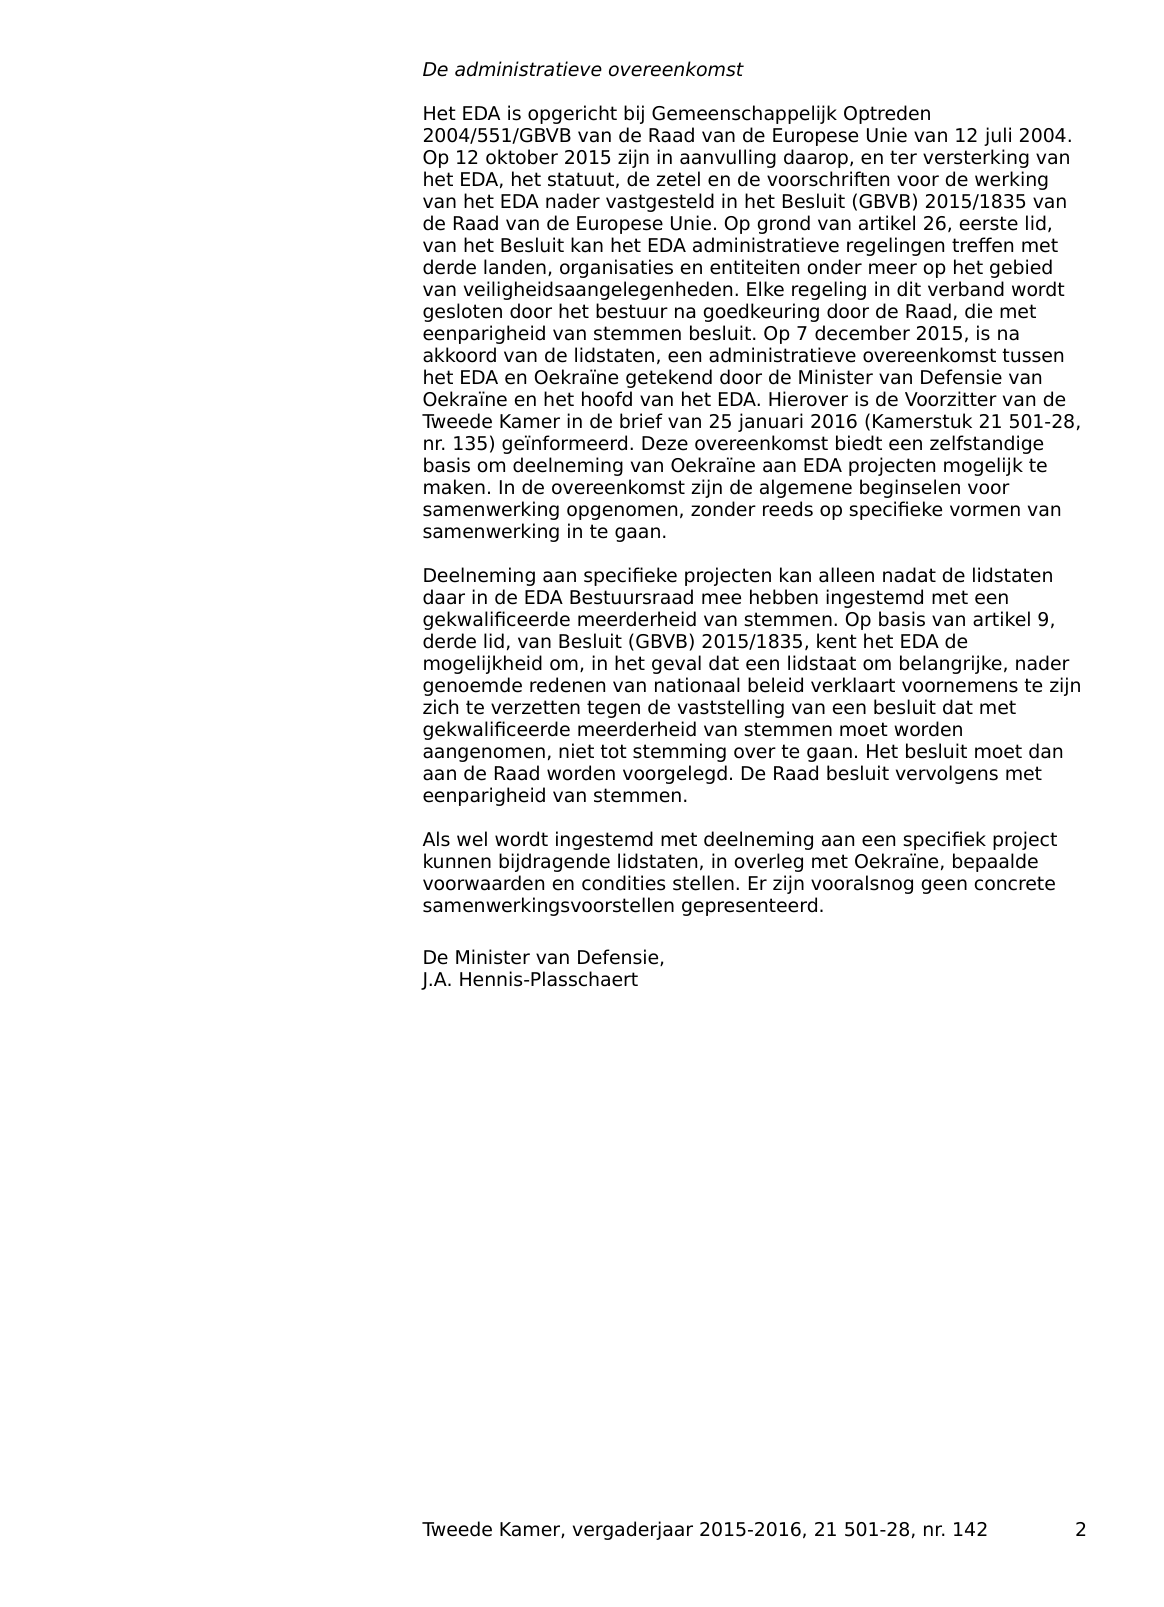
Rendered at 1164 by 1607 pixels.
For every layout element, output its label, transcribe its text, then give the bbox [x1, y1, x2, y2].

text Deelneming aan specifieke projecten kan alleen nadat de lidstaten daar in de EDA Bestuursraad mee hebben ingestemd met een gekwalificeerde meerderheid van stemmen. Op basis van artikel 9, derde lid, van Besluit (GBVB) 2015/1835, kent het EDA de mogelijkheid om, in het geval dat een lidstaat om belangrijke, nader genoemde redenen van nationaal beleid verklaart voornemens te zijn zich te verzetten tegen de vaststelling van een besluit dat met gekwalificeerde meerderheid van stemmen moet worden aangenomen, niet tot stemming over te gaan. Het besluit moet dan aan de Raad worden voorgelegd. De Raad besluit vervolgens met eenparigheid van stemmen. [422, 565, 1087, 807]
text Als wel wordt ingestemd met deelneming aan een specifiek project kunnen bijdragende lidstaten, in overleg met Oekraïne, bepaalde voorwaarden en condities stellen. Er zijn vooralsnog geen concrete samenwerkingsvoorstellen gepresenteerd. [422, 829, 1087, 917]
text De Minister van Defensie, J.A. Hennis-Plasschaert [422, 947, 1087, 991]
subtitle De administratieve overeenkomst [422, 59, 1087, 81]
text Het EDA is opgericht bij Gemeenschappelijk Optreden 2004/551/GBVB van de Raad van de Europese Unie van 12 juli 2004. Op 12 oktober 2015 zijn in aanvulling daarop, en ter versterking van het EDA, het statuut, de zetel en de voorschriften voor de werking van het EDA nader vastgesteld in het Besluit (GBVB) 2015/1835 van de Raad van de Europese Unie. Op grond van artikel 26, eerste lid, van het Besluit kan het EDA administratieve regelingen treffen met derde landen, organisaties en entiteiten onder meer op het gebied van veiligheidsaangelegenheden. Elke regeling in dit verband wordt gesloten door het bestuur na goedkeuring door de Raad, die met eenparigheid van stemmen besluit. Op 7 december 2015, is na akkoord van de lidstaten, een administratieve overeenkomst tussen het EDA en Oekraïne getekend door de Minister van Defensie van Oekraïne en het hoofd van het EDA. Hierover is de Voorzitter van de Tweede Kamer in de brief van 25 januari 2016 (Kamerstuk 21 501-28, nr. 135) geïnformeerd. Deze overeenkomst biedt een zelfstandige basis om deelneming van Oekraïne aan EDA projecten mogelijk te maken. In de overeenkomst zijn de algemene beginselen voor samenwerking opgenomen, zonder reeds op specifieke vormen van samenwerking in te gaan. [422, 103, 1087, 543]
